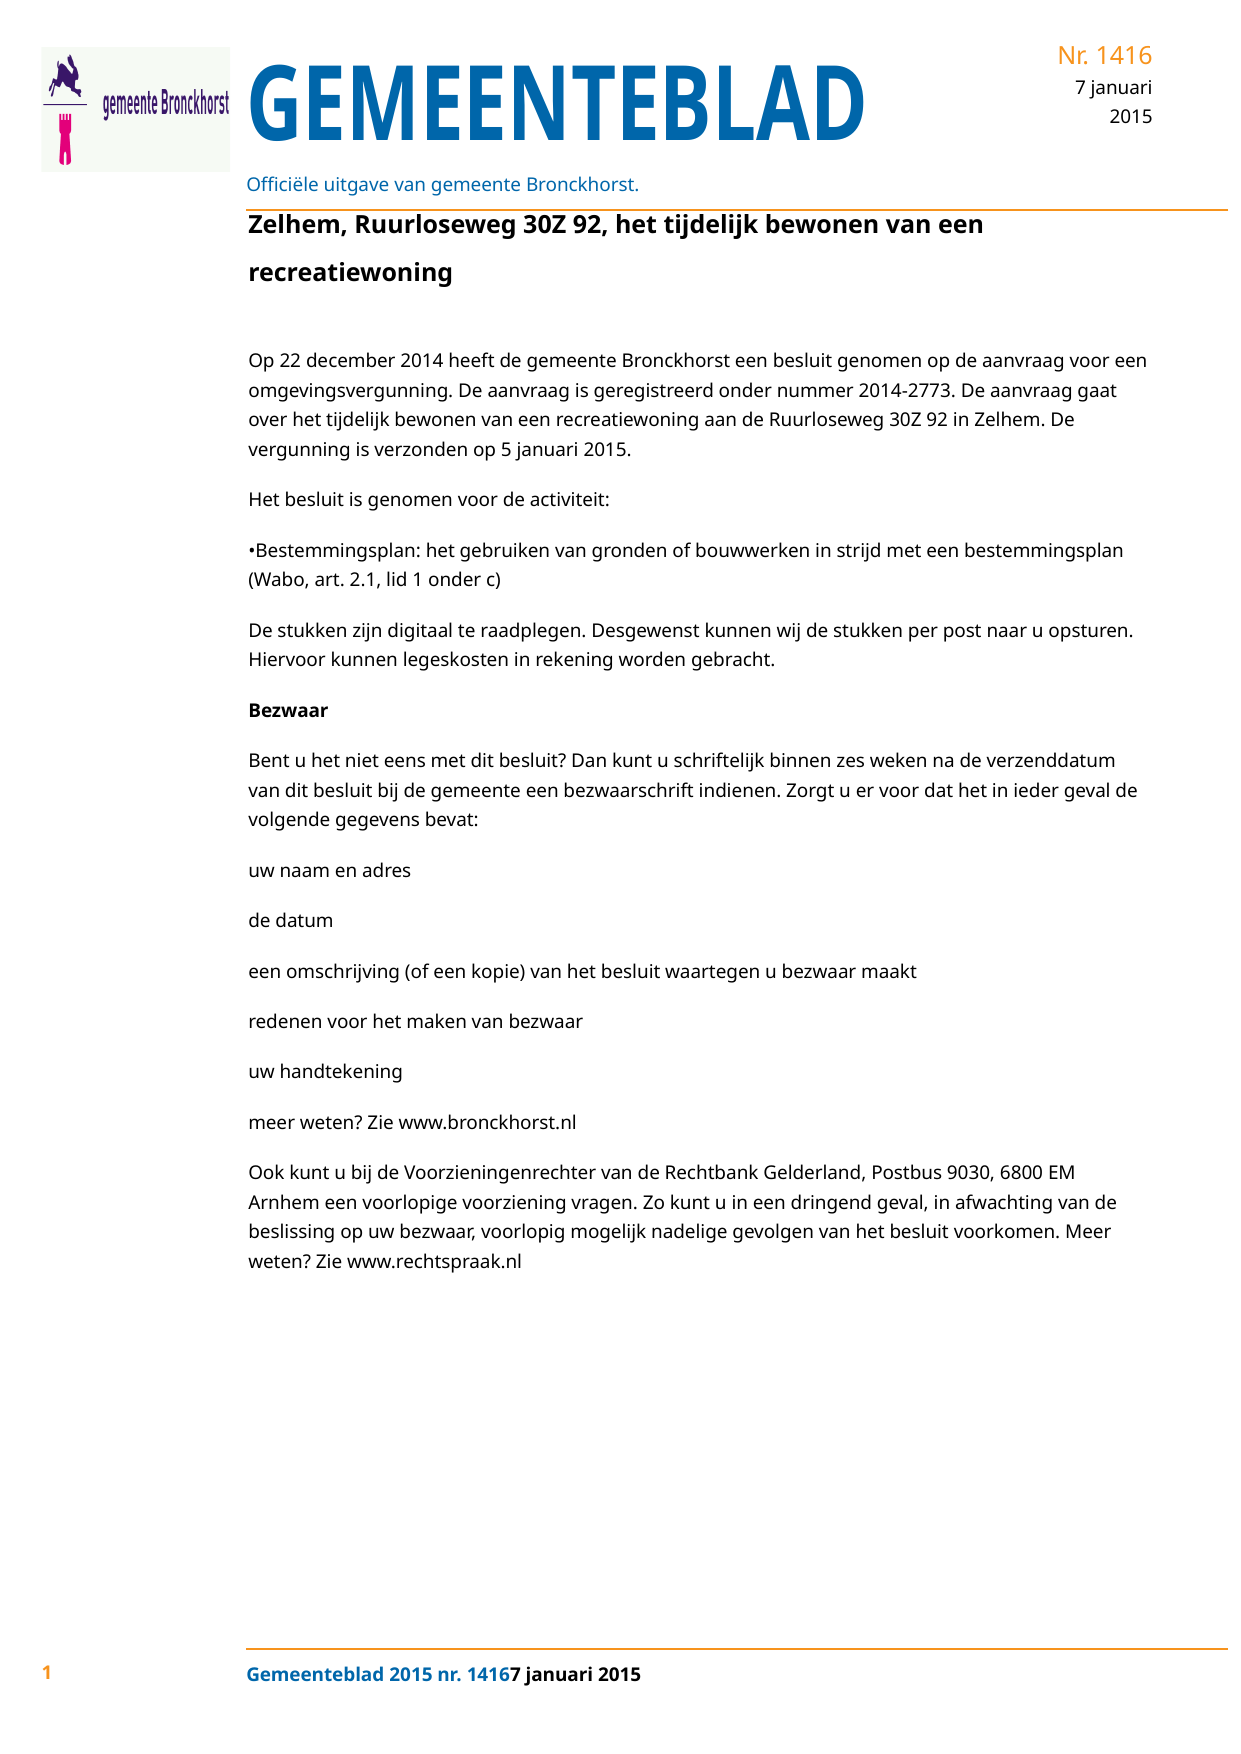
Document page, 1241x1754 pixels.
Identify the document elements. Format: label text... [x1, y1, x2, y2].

text meer weten? Zie www.bronckhorst.nl [248, 1109, 1152, 1135]
text de datum [248, 907, 1152, 933]
text Bent u het niet eens met dit besluit? Dan kunt u schriftelijk binnen zes weken na de verzenddatum van dit besluit bij de gemeente een bezwaarschrift indienen. Zorgt u er voor dat het in ieder geval de volgende gegevens bevat: [248, 747, 1152, 832]
text Op 22 december 2014 heeft de gemeente Bronckhorst een besluit genomen op de aanvraag voor een omgevingsvergunning. De aanvraag is geregistreerd onder nummer 2014-2773. De aanvraag gaat over het tijdelijk bewonen van een recreatiewoning aan de Ruurloseweg 30Z 92 in Zelhem. De vergunning is verzonden op 5 januari 2015. [248, 347, 1152, 462]
text Bezwaar [248, 697, 1152, 723]
text een omschrijving (of een kopie) van het besluit waartegen u bezwaar maakt [248, 958, 1152, 984]
text uw handtekening [248, 1059, 1152, 1084]
text Het besluit is genomen voor de activiteit: [248, 487, 1152, 512]
text Zelhem, Ruurloseweg 30Z 92, het tijdelijk bewonen van een recreatiewoning [248, 211, 1152, 288]
text •Bestemmingsplan: het gebruiken van gronden of bouwwerken in strijd met een bestemmingsplan (Wabo, art. 2.1, lid 1 onder c) [248, 537, 1152, 592]
text De stukken zijn digitaal te raadplegen. Desgewenst kunnen wij de stukken per post naar u opsturen. Hiervoor kunnen legeskosten in rekening worden gebracht. [248, 617, 1152, 672]
text redenen voor het maken van bezwaar [248, 1008, 1152, 1034]
picture [41, 47, 231, 172]
text uw naam en adres [248, 857, 1152, 883]
text Ook kunt u bij de Voorzieningenrechter van de Rechtbank Gelderland, Postbus 9030, 6800 EM Arnhem een voorlopige voorziening vragen. Zo kunt u in een dringend geval, in afwachting van de beslissing op uw bezwaar, voorlopig mogelijk nadelige gevolgen van het besluit voorkomen. Meer weten? Zie www.rechtspraak.nl [248, 1159, 1152, 1274]
